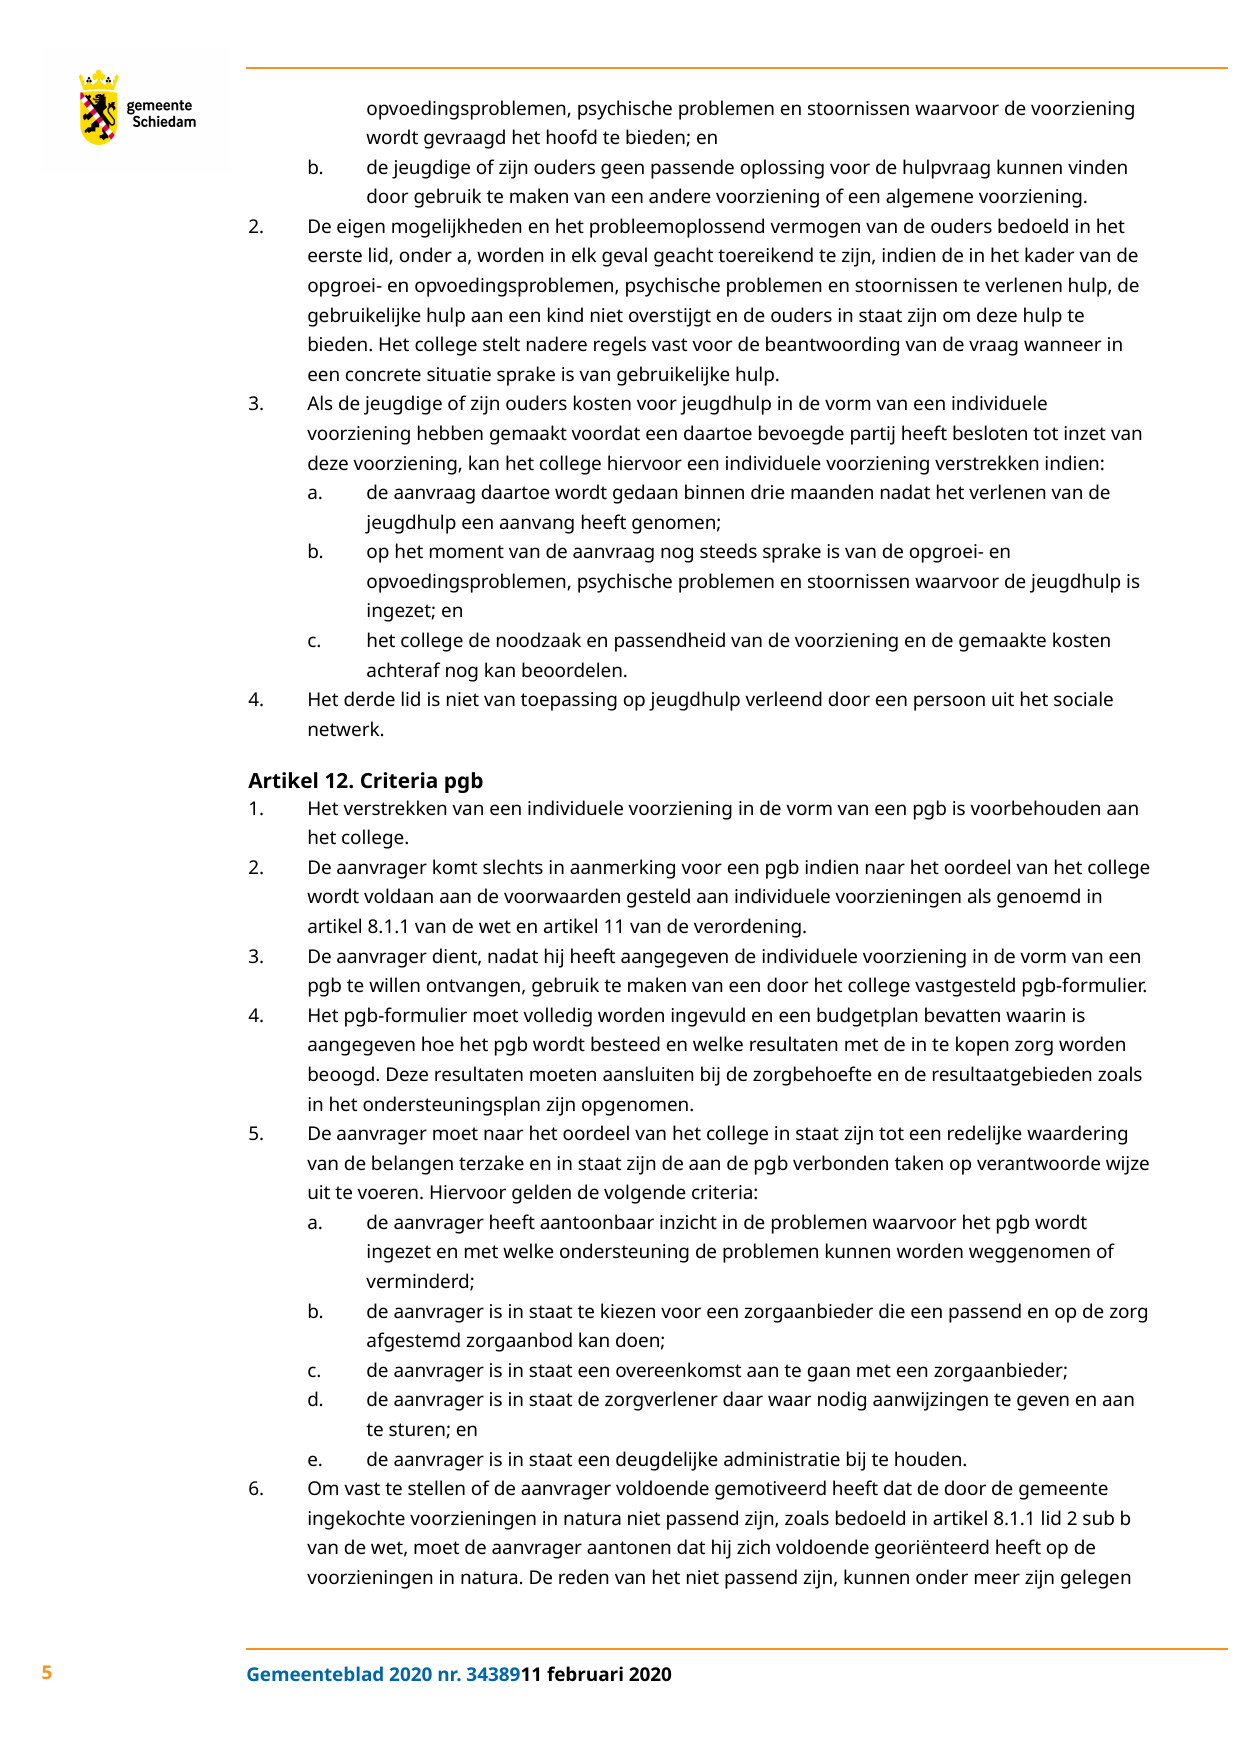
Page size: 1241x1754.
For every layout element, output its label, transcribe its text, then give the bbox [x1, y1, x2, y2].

text Artikel 12. Criteria pgb [248, 766, 1152, 795]
list De aanvrager komt slechts in aanmerking voor een pgb indien naar het oordeel van het college wordt voldaan aan de voorwaarden gesteld aan individuele voorzieningen als genoemd in artikel 8.1.1 van de wet en artikel 11 van de verordening. [248, 854, 1152, 939]
list de aanvraag daartoe wordt gedaan binnen drie maanden nadat het verlenen van de jeugdhulp een aanvang heeft genomen; [307, 479, 1152, 535]
list Het verstrekken van een individuele voorziening in de vorm van een pgb is voorbehouden aan het college. [248, 795, 1152, 850]
list Als de jeugdige of zijn ouders kosten voor jeugdhulp in de vorm van een individuele voorziening hebben gemaakt voordat een daartoe bevoegde partij heeft besloten tot inzet van deze voorziening, kan het college hiervoor een individuele voorziening verstrekken indien: [248, 391, 1152, 476]
list de aanvrager heeft aantoonbaar inzicht in de problemen waarvoor het pgb wordt ingezet en met welke ondersteuning de problemen kunnen worden weggenomen of verminderd; [307, 1209, 1152, 1294]
list de aanvrager is in staat de zorgverlener daar waar nodig aanwijzingen te geven en aan te sturen; en [307, 1387, 1152, 1442]
list de aanvrager is in staat te kiezen voor een zorgaanbieder die een passend en op de zorg afgestemd zorgaanbod kan doen; [307, 1298, 1152, 1353]
list De eigen mogelijkheden en het probleemoplossend vermogen van de ouders bedoeld in het eerste lid, onder a, worden in elk geval geacht toereikend te zijn, indien de in het kader van de opgroei- en opvoedingsproblemen, psychische problemen en stoornissen te verlenen hulp, de gebruikelijke hulp aan een kind niet overstijgt en de ouders in staat zijn om deze hulp te bieden. Het college stelt nadere regels vast voor de beantwoording van de vraag wanneer in een concrete situatie sprake is van gebruikelijke hulp. [248, 213, 1152, 387]
list De aanvrager dient, nadat hij heeft aangegeven de individuele voorziening in de vorm van een pgb te willen ontvangen, gebruik te maken van een door het college vastgesteld pgb-formulier. [248, 943, 1152, 998]
list het college de noodzaak en passendheid van de voorziening en de gemaakte kosten achteraf nog kan beoordelen. [307, 627, 1152, 683]
list de jeugdige of zijn ouders geen passende oplossing voor de hulpvraag kunnen vinden door gebruik te maken van een andere voorziening of een algemene voorziening. [307, 154, 1152, 209]
list de aanvrager is in staat een deugdelijke administratie bij te houden. [307, 1446, 1152, 1471]
list opvoedingsproblemen, psychische problemen en stoornissen waarvoor de voorziening wordt gevraagd het hoofd te bieden; en [307, 95, 1152, 150]
list Het pgb-formulier moet volledig worden ingevuld en een budgetplan bevatten waarin is aangegeven hoe het pgb wordt besteed en welke resultaten met de in te kopen zorg worden beoogd. Deze resultaten moeten aansluiten bij de zorgbehoefte en de resultaatgebieden zoals in het ondersteuningsplan zijn opgenomen. [248, 1002, 1152, 1116]
list Om vast te stellen of de aanvrager voldoende gemotiveerd heeft dat de door de gemeente ingekochte voorzieningen in natura niet passend zijn, zoals bedoeld in artikel 8.1.1 lid 2 sub b van de wet, moet de aanvrager aantonen dat hij zich voldoende georiënteerd heeft op de voorzieningen in natura. De reden van het niet passend zijn, kunnen onder meer zijn gelegen [248, 1475, 1152, 1590]
list de aanvrager is in staat een overeenkomst aan te gaan met een zorgaanbieder; [307, 1357, 1152, 1383]
list De aanvrager moet naar het oordeel van het college in staat zijn tot een redelijke waardering van de belangen terzake en in staat zijn de aan de pgb verbonden taken op verantwoorde wijze uit te voeren. Hiervoor gelden de volgende criteria: [248, 1120, 1152, 1205]
list Het derde lid is niet van toepassing op jeugdhulp verleend door een persoon uit het sociale netwerk. [248, 686, 1152, 742]
picture [41, 47, 231, 172]
list op het moment van de aanvraag nog steeds sprake is van de opgroei- en opvoedingsproblemen, psychische problemen en stoornissen waarvoor de jeugdhulp is ingezet; en [307, 538, 1152, 623]
